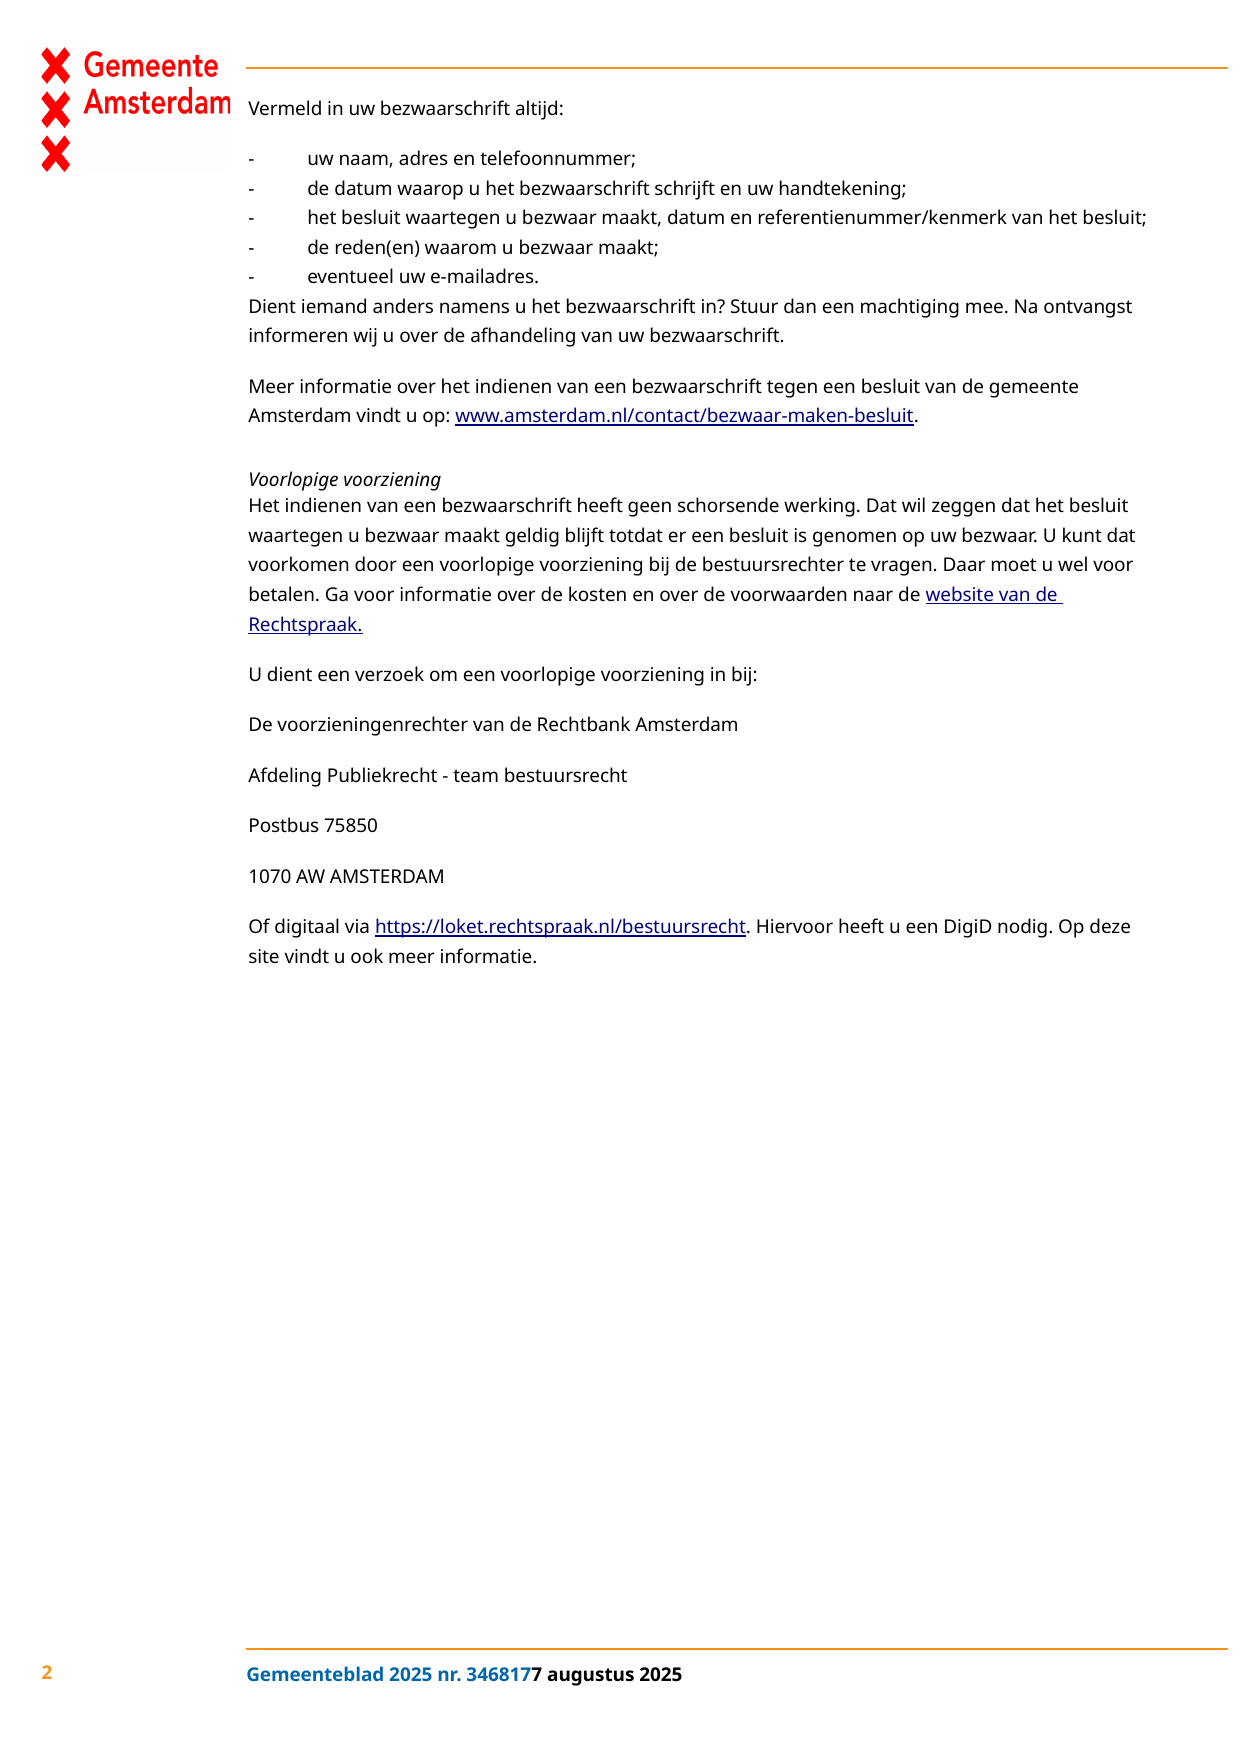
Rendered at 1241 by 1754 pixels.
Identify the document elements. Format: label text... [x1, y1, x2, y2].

text Het indienen van een bezwaarschrift heeft geen schorsende werking. Dat wil zeggen dat het besluit waartegen u bezwaar maakt geldig blijft totdat er een besluit is genomen op uw bezwaar. U kunt dat voorkomen door een voorlopige voorziening bij de bestuursrechter te vragen. Daar moet u wel voor betalen. Ga voor informatie over de kosten en over de voorwaarden naar de website van de Rechtspraak. [248, 492, 1152, 636]
text Postbus 75850 [248, 812, 1152, 838]
picture [41, 47, 231, 172]
list eventueel uw e-mailadres. [248, 263, 1152, 289]
text De voorzieningenrechter van de Rechtbank Amsterdam [248, 712, 1152, 737]
text U dient een verzoek om een voorlopige voorziening in bij: [248, 661, 1152, 687]
text Afdeling Publiekrecht - team bestuursrecht [248, 762, 1152, 788]
text Voorlopige voorziening [248, 467, 1152, 492]
text 1070 AW AMSTERDAM [248, 863, 1152, 888]
list uw naam, adres en telefoonnummer; [248, 145, 1152, 171]
list de datum waarop u het bezwaarschrift schrijft en uw handtekening; [248, 175, 1152, 201]
text Meer informatie over het indienen van een bezwaarschrift tegen een besluit van de gemeente Amsterdam vindt u op: www.amsterdam.nl/contact/bezwaar-maken-besluit. [248, 373, 1152, 428]
list het besluit waartegen u bezwaar maakt, datum en referentienummer/kenmerk van het besluit; [248, 204, 1152, 230]
text Vermeld in uw bezwaarschrift altijd: [248, 95, 1152, 121]
list de reden(en) waarom u bezwaar maakt; [248, 234, 1152, 260]
text Dient iemand anders namens u het bezwaarschrift in? Stuur dan een machtiging mee. Na ontvangst informeren wij u over de afhandeling van uw bezwaarschrift. [248, 293, 1152, 348]
text Of digitaal via https://loket.rechtspraak.nl/bestuursrecht. Hiervoor heeft u een DigiD nodig. Op deze site vindt u ook meer informatie. [248, 913, 1152, 968]
